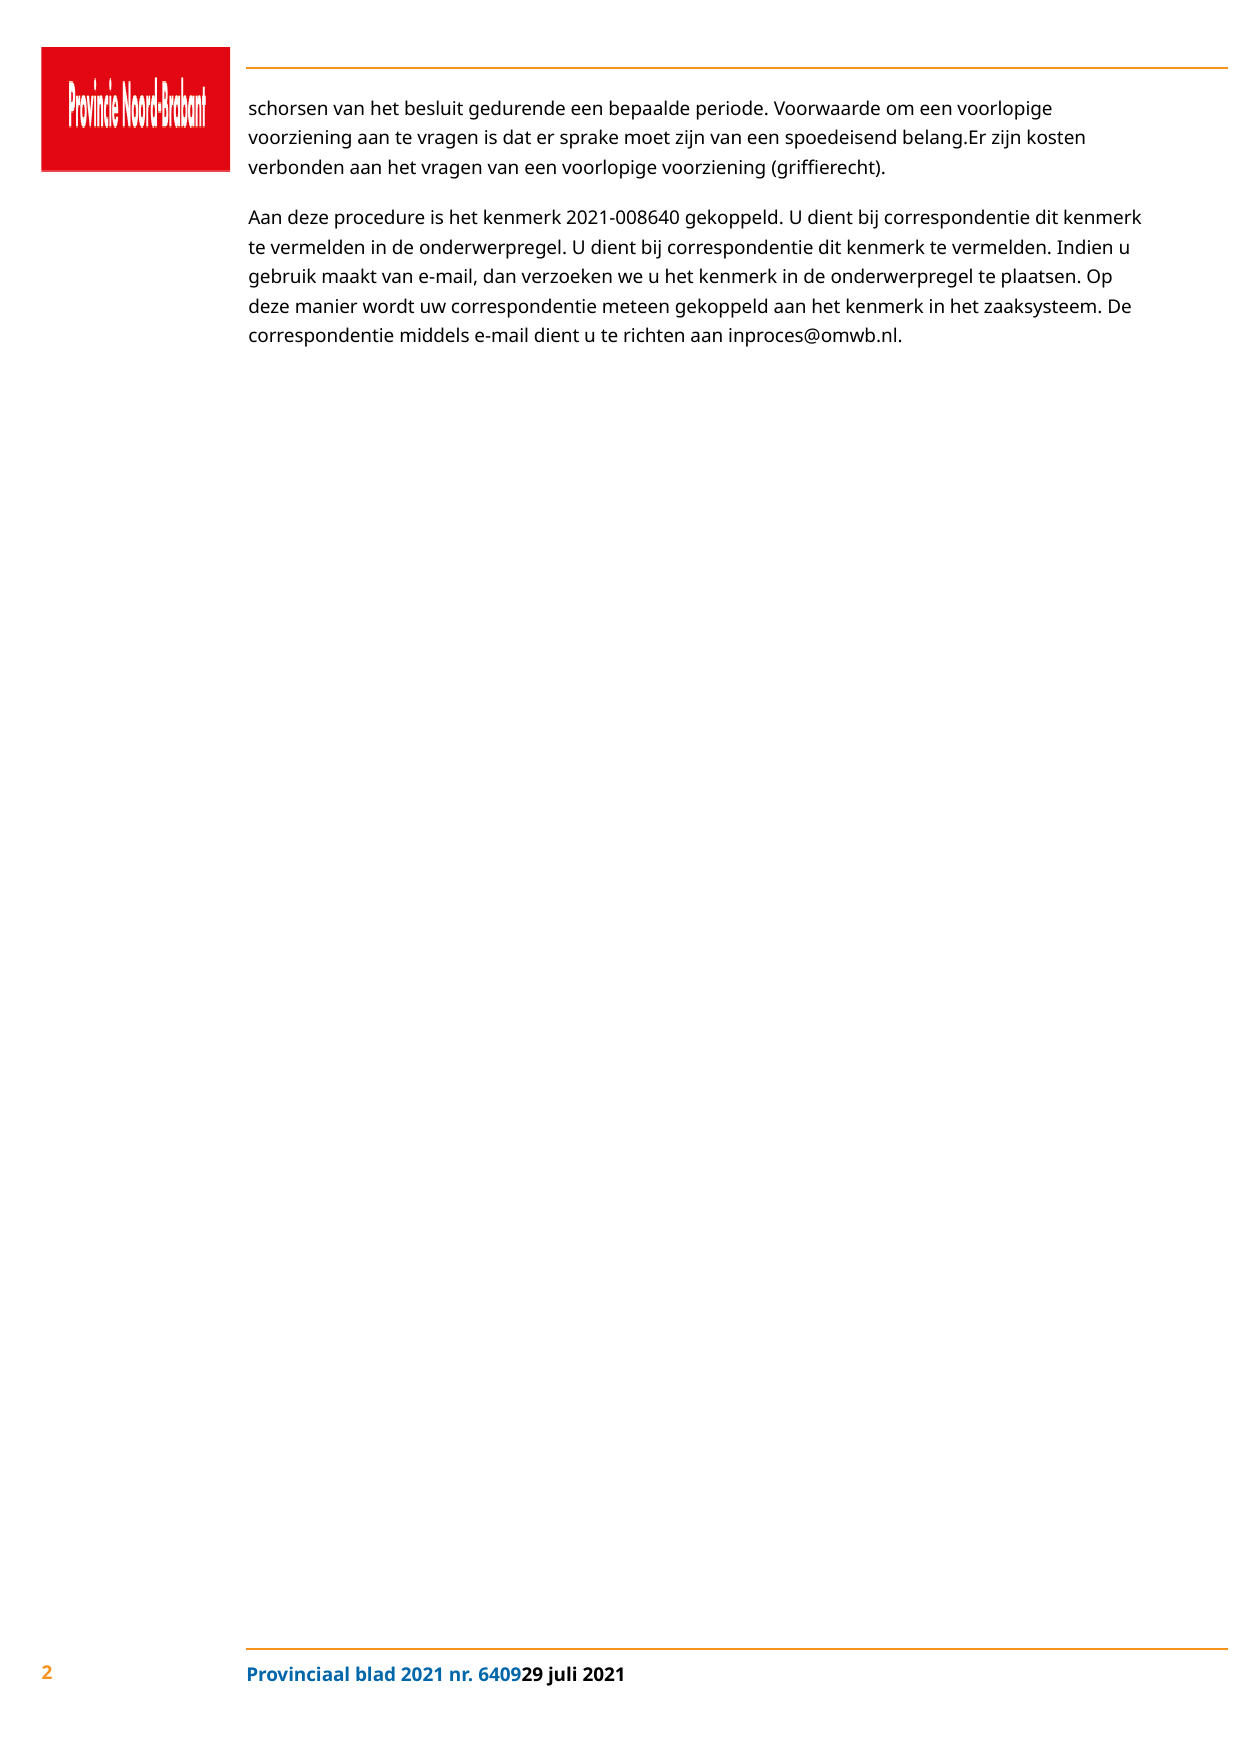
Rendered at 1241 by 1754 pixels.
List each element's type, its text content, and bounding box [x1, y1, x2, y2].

picture [41, 47, 231, 172]
text schorsen van het besluit gedurende een bepaalde periode. Voorwaarde om een voorlopige voorziening aan te vragen is dat er sprake moet zijn van een spoedeisend belang.Er zijn kosten verbonden aan het vragen van een voorlopige voorziening (griffierecht). [248, 95, 1152, 180]
text Aan deze procedure is het kenmerk 2021-008640 gekoppeld. U dient bij correspondentie dit kenmerk te vermelden in de onderwerpregel. U dient bij correspondentie dit kenmerk te vermelden. Indien u gebruik maakt van e-mail, dan verzoeken we u het kenmerk in de onderwerpregel te plaatsen. Op deze manier wordt uw correspondentie meteen gekoppeld aan het kenmerk in het zaaksysteem. De correspondentie middels e-mail dient u te richten aan inproces@omwb.nl. [248, 204, 1152, 348]
